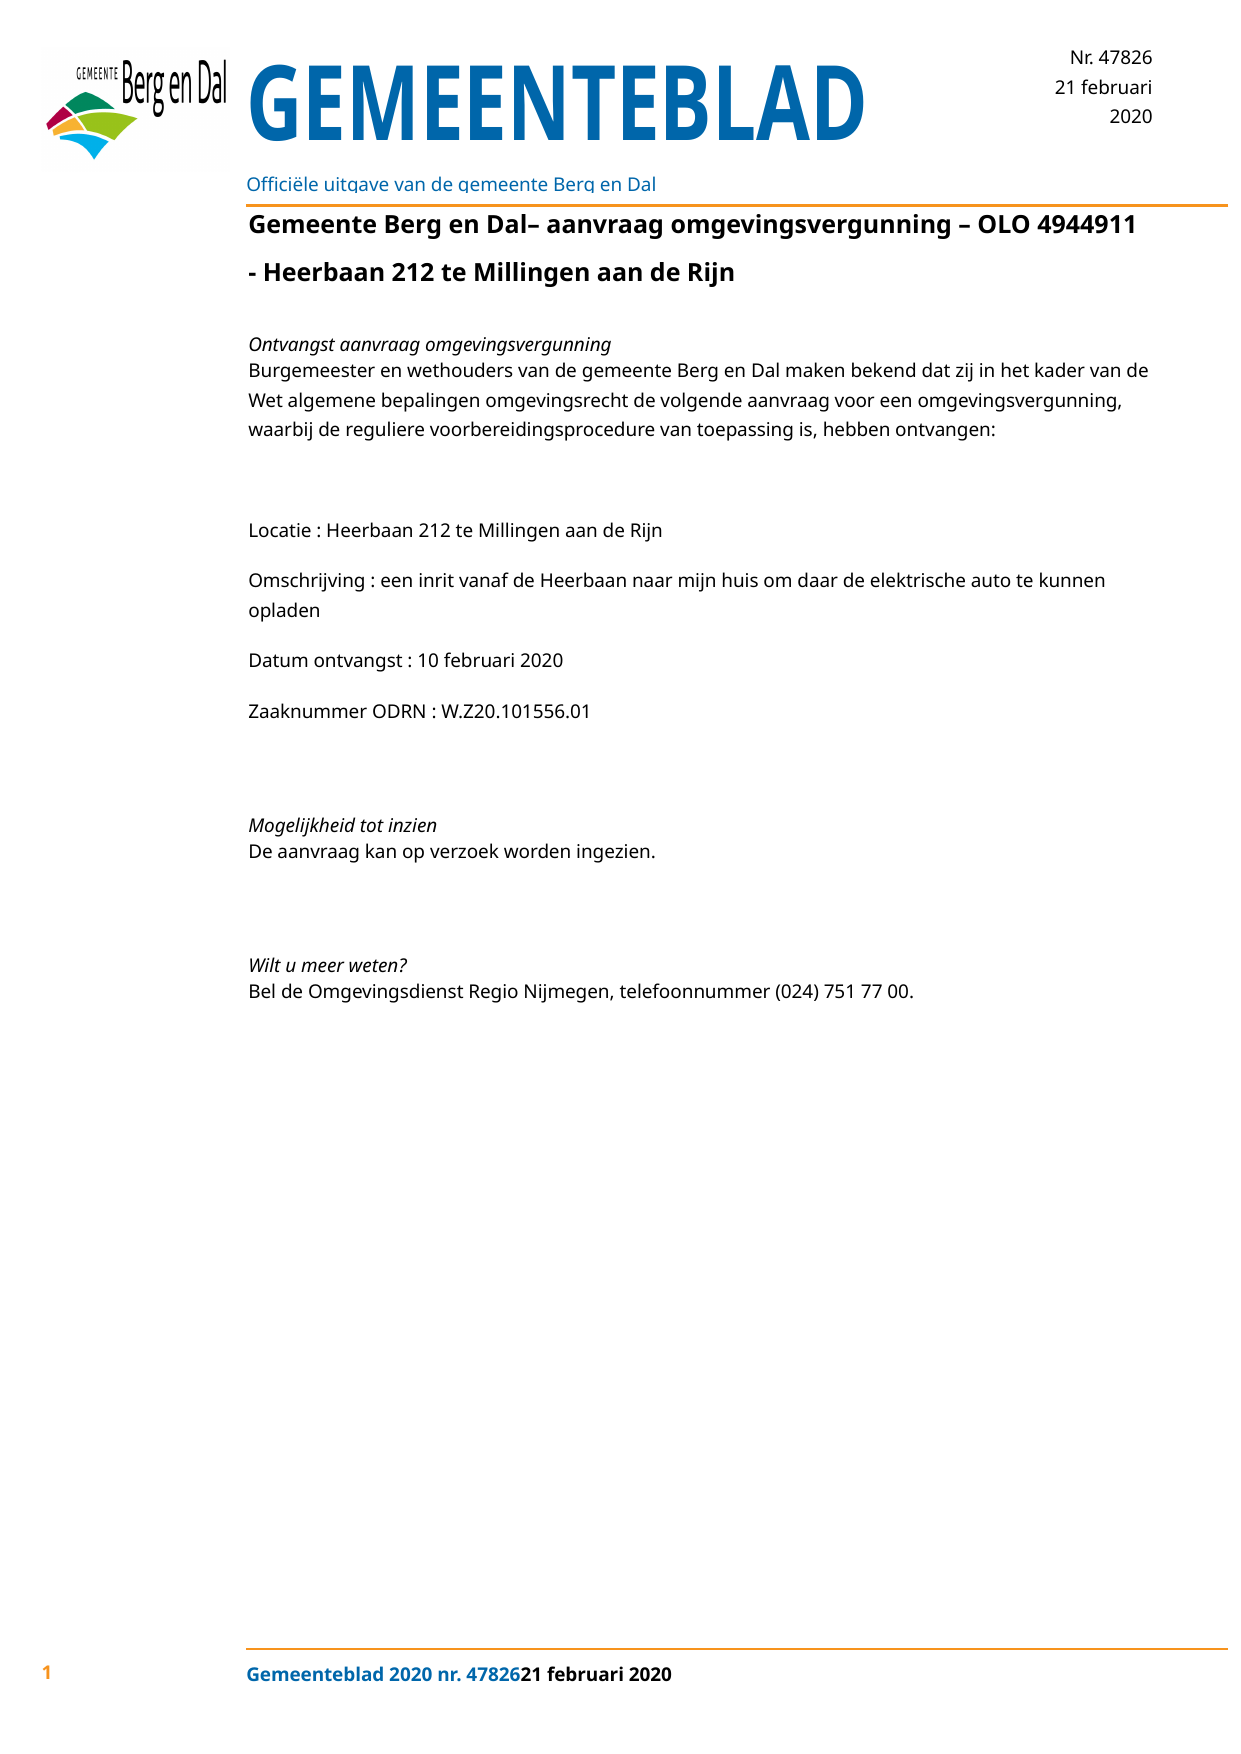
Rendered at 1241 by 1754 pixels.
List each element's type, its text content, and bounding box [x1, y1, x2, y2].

text De aanvraag kan op verzoek worden ingezien. [248, 838, 1152, 864]
picture [41, 47, 231, 172]
text Bel de Omgevingsdienst Regio Nijmegen, telefoonnummer (024) 751 77 00. [248, 978, 1152, 1004]
text Gemeente Berg en Dal– aanvraag omgevingsvergunning – OLO 4944911 - Heerbaan 212 te Millingen aan de Rijn [248, 207, 1152, 288]
text Wilt u meer weten? [248, 952, 1152, 978]
text Mogelijkheid tot inzien [248, 812, 1152, 838]
text Datum ontvangst : 10 februari 2020 [248, 648, 1152, 673]
text Zaaknummer ODRN : W.Z20.101556.01 [248, 698, 1152, 724]
text Burgemeester en wethouders van de gemeente Berg en Dal maken bekend dat zij in het kader van de Wet algemene bepalingen omgevingsrecht de volgende aanvraag voor een omgevingsvergunning, waarbij de reguliere voorbereidingsprocedure van toepassing is, hebben ontvangen: [248, 357, 1152, 442]
text Omschrijving : een inrit vanaf de Heerbaan naar mijn huis om daar de elektrische auto te kunnen opladen [248, 568, 1152, 623]
text Ontvangst aanvraag omgevingsvergunning [248, 331, 1152, 357]
text Locatie : Heerbaan 212 te Millingen aan de Rijn [248, 517, 1152, 543]
